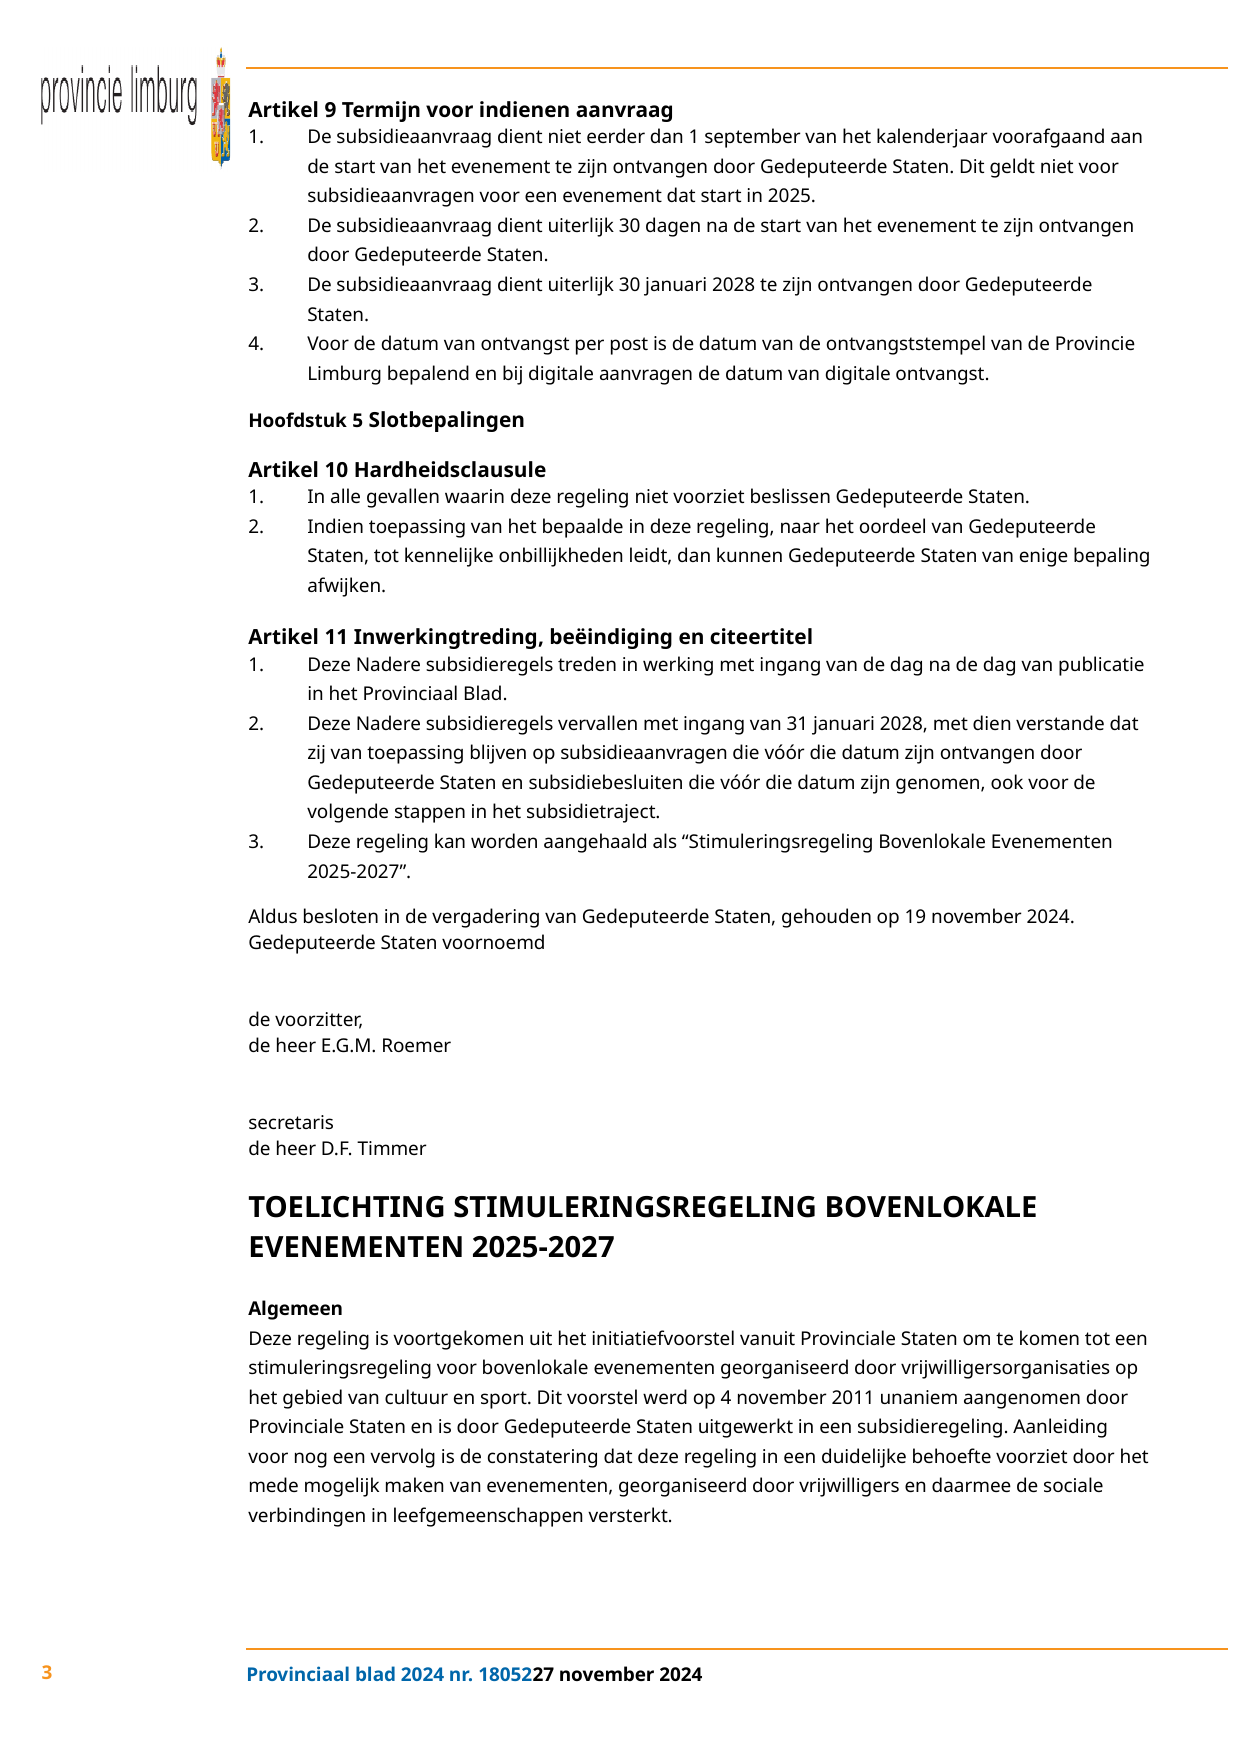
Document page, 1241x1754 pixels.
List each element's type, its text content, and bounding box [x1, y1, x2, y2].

list Deze Nadere subsidieregels vervallen met ingang van 31 januari 2028, met dien verstande dat zij van toepassing blijven op subsidieaanvragen die vóór die datum zijn ontvangen door Gedeputeerde Staten en subsidiebesluiten die vóór die datum zijn genomen, ook voor de volgende stappen in het subsidietraject. [248, 710, 1152, 824]
list De subsidieaanvraag dient niet eerder dan 1 september van het kalenderjaar voorafgaand aan de start van het evenement te zijn ontvangen door Gedeputeerde Staten. Dit geldt niet voor subsidieaanvragen voor een evenement dat start in 2025. [248, 123, 1152, 208]
list Voor de datum van ontvangst per post is de datum van de ontvangststempel van de Provincie Limburg bepalend en bij digitale aanvragen de datum van digitale ontvangst. [248, 330, 1152, 386]
text Deze regeling is voortgekomen uit het initiatiefvoorstel vanuit Provinciale Staten om te komen tot een stimuleringsregeling voor bovenlokale evenementen georganiseerd door vrijwilligersorganisaties op het gebied van cultuur en sport. Dit voorstel werd op 4 november 2011 unaniem aangenomen door Provinciale Staten en is door Gedeputeerde Staten uitgewerkt in een subsidieregeling. Aanleiding voor nog een vervolg is de constatering dat deze regeling in een duidelijke behoefte voorziet door het mede mogelijk maken van evenementen, georganiseerd door vrijwilligers en daarmee de sociale verbindingen in leefgemeenschappen versterkt. [248, 1325, 1152, 1528]
text Artikel 11 Inwerkingtreding, beëindiging en citeertitel [248, 622, 1152, 651]
text Artikel 10 Hardheidsclausule [248, 455, 1152, 483]
text de heer E.G.M. Roemer [248, 1032, 1152, 1058]
list De subsidieaanvraag dient uiterlijk 30 januari 2028 te zijn ontvangen door Gedeputeerde Staten. [248, 271, 1152, 326]
text Artikel 9 Termijn voor indienen aanvraag [248, 95, 1152, 123]
text Aldus besloten in de vergadering van Gedeputeerde Staten, gehouden op 19 november 2024. [248, 903, 1152, 929]
text TOELICHTING STIMULERINGSREGELING BOVENLOKALE EVENEMENTEN 2025-2027 [248, 1187, 1152, 1266]
text Gedeputeerde Staten voornoemd [248, 929, 1152, 955]
text de voorzitter, [248, 1006, 1152, 1032]
list Deze regeling kan worden aangehaald als “Stimuleringsregeling Bovenlokale Evenementen 2025-2027”. [248, 828, 1152, 884]
text secretaris [248, 1109, 1152, 1135]
list In alle gevallen waarin deze regeling niet voorziet beslissen Gedeputeerde Staten. [248, 483, 1152, 509]
list Indien toepassing van het bepaalde in deze regeling, naar het oordeel van Gedeputeerde Staten, tot kennelijke onbillijkheden leidt, dan kunnen Gedeputeerde Staten van enige bepaling afwijken. [248, 513, 1152, 598]
list Deze Nadere subsidieregels treden in werking met ingang van de dag na de dag van publicatie in het Provinciaal Blad. [248, 651, 1152, 706]
text Algemeen [248, 1295, 1152, 1321]
text Hoofdstuk 5 Slotbepalingen [248, 406, 1152, 434]
picture [41, 47, 231, 172]
list De subsidieaanvraag dient uiterlijk 30 dagen na de start van het evenement te zijn ontvangen door Gedeputeerde Staten. [248, 212, 1152, 267]
text de heer D.F. Timmer [248, 1135, 1152, 1161]
